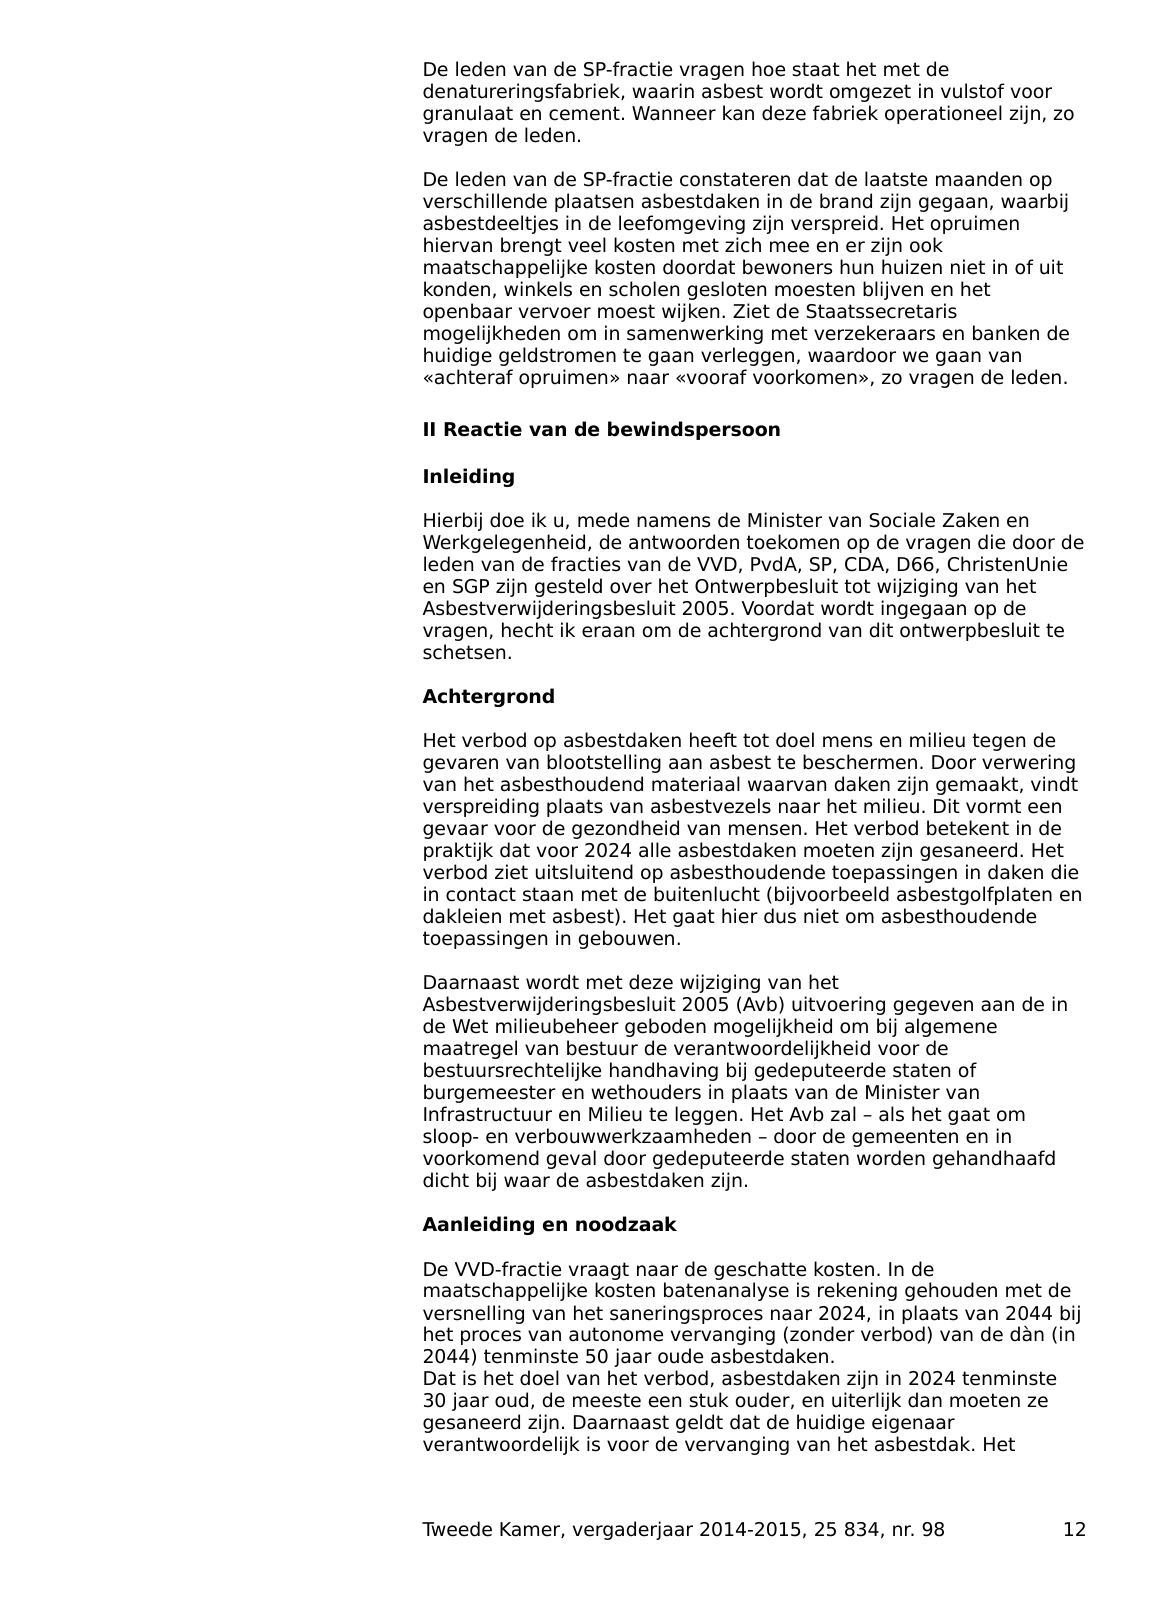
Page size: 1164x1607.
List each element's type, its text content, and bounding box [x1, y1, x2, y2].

text De leden van de SP-fractie vragen hoe staat het met de denatureringsfabriek, waarin asbest wordt omgezet in vulstof voor granulaat en cement. Wanneer kan deze fabriek operationeel zijn, zo vragen de leden. [422, 59, 1087, 147]
text Dat is het doel van het verbod, asbestdaken zijn in 2024 tenminste 30 jaar oud, de meeste een stuk ouder, en uiterlijk dan moeten ze gesaneerd zijn. Daarnaast geldt dat de huidige eigenaar verantwoordelijk is voor de vervanging van het asbestdak. Het [422, 1368, 1087, 1456]
text Het verbod op asbestdaken heeft tot doel mens en milieu tegen de gevaren van blootstelling aan asbest te beschermen. Door verwering van het asbesthoudend materiaal waarvan daken zijn gemaakt, vindt verspreiding plaats van asbestvezels naar het milieu. Dit vormt een gevaar voor de gezondheid van mensen. Het verbod betekent in de praktijk dat voor 2024 alle asbestdaken moeten zijn gesaneerd. Het verbod ziet uitsluitend op asbesthoudende toepassingen in daken die in contact staan met de buitenlucht (bijvoorbeeld asbestgolfplaten en dakleien met asbest). Het gaat hier dus niet om asbesthoudende toepassingen in gebouwen. [422, 730, 1087, 950]
subtitle Achtergrond [422, 686, 1087, 708]
text Daarnaast wordt met deze wijziging van het Asbestverwijderingsbesluit 2005 (Avb) uitvoering gegeven aan de in de Wet milieubeheer geboden mogelijkheid om bij algemene maatregel van bestuur de verantwoordelijkheid voor de bestuursrechtelijke handhaving bij gedeputeerde staten of burgemeester en wethouders in plaats van de Minister van Infrastructuur en Milieu te leggen. Het Avb zal – als het gaat om sloop- en verbouwwerkzaamheden – door de gemeenten en in voorkomend geval door gedeputeerde staten worden gehandhaafd dicht bij waar de asbestdaken zijn. [422, 972, 1087, 1192]
text De leden van de SP-fractie constateren dat de laatste maanden op verschillende plaatsen asbestdaken in de brand zijn gegaan, waarbij asbestdeeltjes in de leefomgeving zijn verspreid. Het opruimen hiervan brengt veel kosten met zich mee en er zijn ook maatschappelijke kosten doordat bewoners hun huizen niet in of uit konden, winkels en scholen gesloten moesten blijven en het openbaar vervoer moest wijken. Ziet de Staatssecretaris mogelijkheden om in samenwerking met verzekeraars en banken de huidige geldstromen te gaan verleggen, waardoor we gaan van «achteraf opruimen» naar «vooraf voorkomen», zo vragen de leden. [422, 169, 1087, 389]
subtitle II Reactie van de bewindspersoon [422, 419, 1087, 441]
text De VVD-fractie vraagt naar de geschatte kosten. In de maatschappelijke kosten batenanalyse is rekening gehouden met de versnelling van het saneringsproces naar 2024, in plaats van 2044 bij het proces van autonome vervanging (zonder verbod) van de dàn (in 2044) tenminste 50 jaar oude asbestdaken. [422, 1258, 1087, 1368]
subtitle Inleiding [422, 466, 1087, 488]
subtitle Aanleiding en noodzaak [422, 1214, 1087, 1236]
text Hierbij doe ik u, mede namens de Minister van Sociale Zaken en Werkgelegenheid, de antwoorden toekomen op de vragen die door de leden van de fracties van de VVD, PvdA, SP, CDA, D66, ChristenUnie en SGP zijn gesteld over het Ontwerpbesluit tot wijziging van het Asbestverwijderingsbesluit 2005. Voordat wordt ingegaan op de vragen, hecht ik eraan om de achtergrond van dit ontwerpbesluit te schetsen. [422, 510, 1087, 664]
